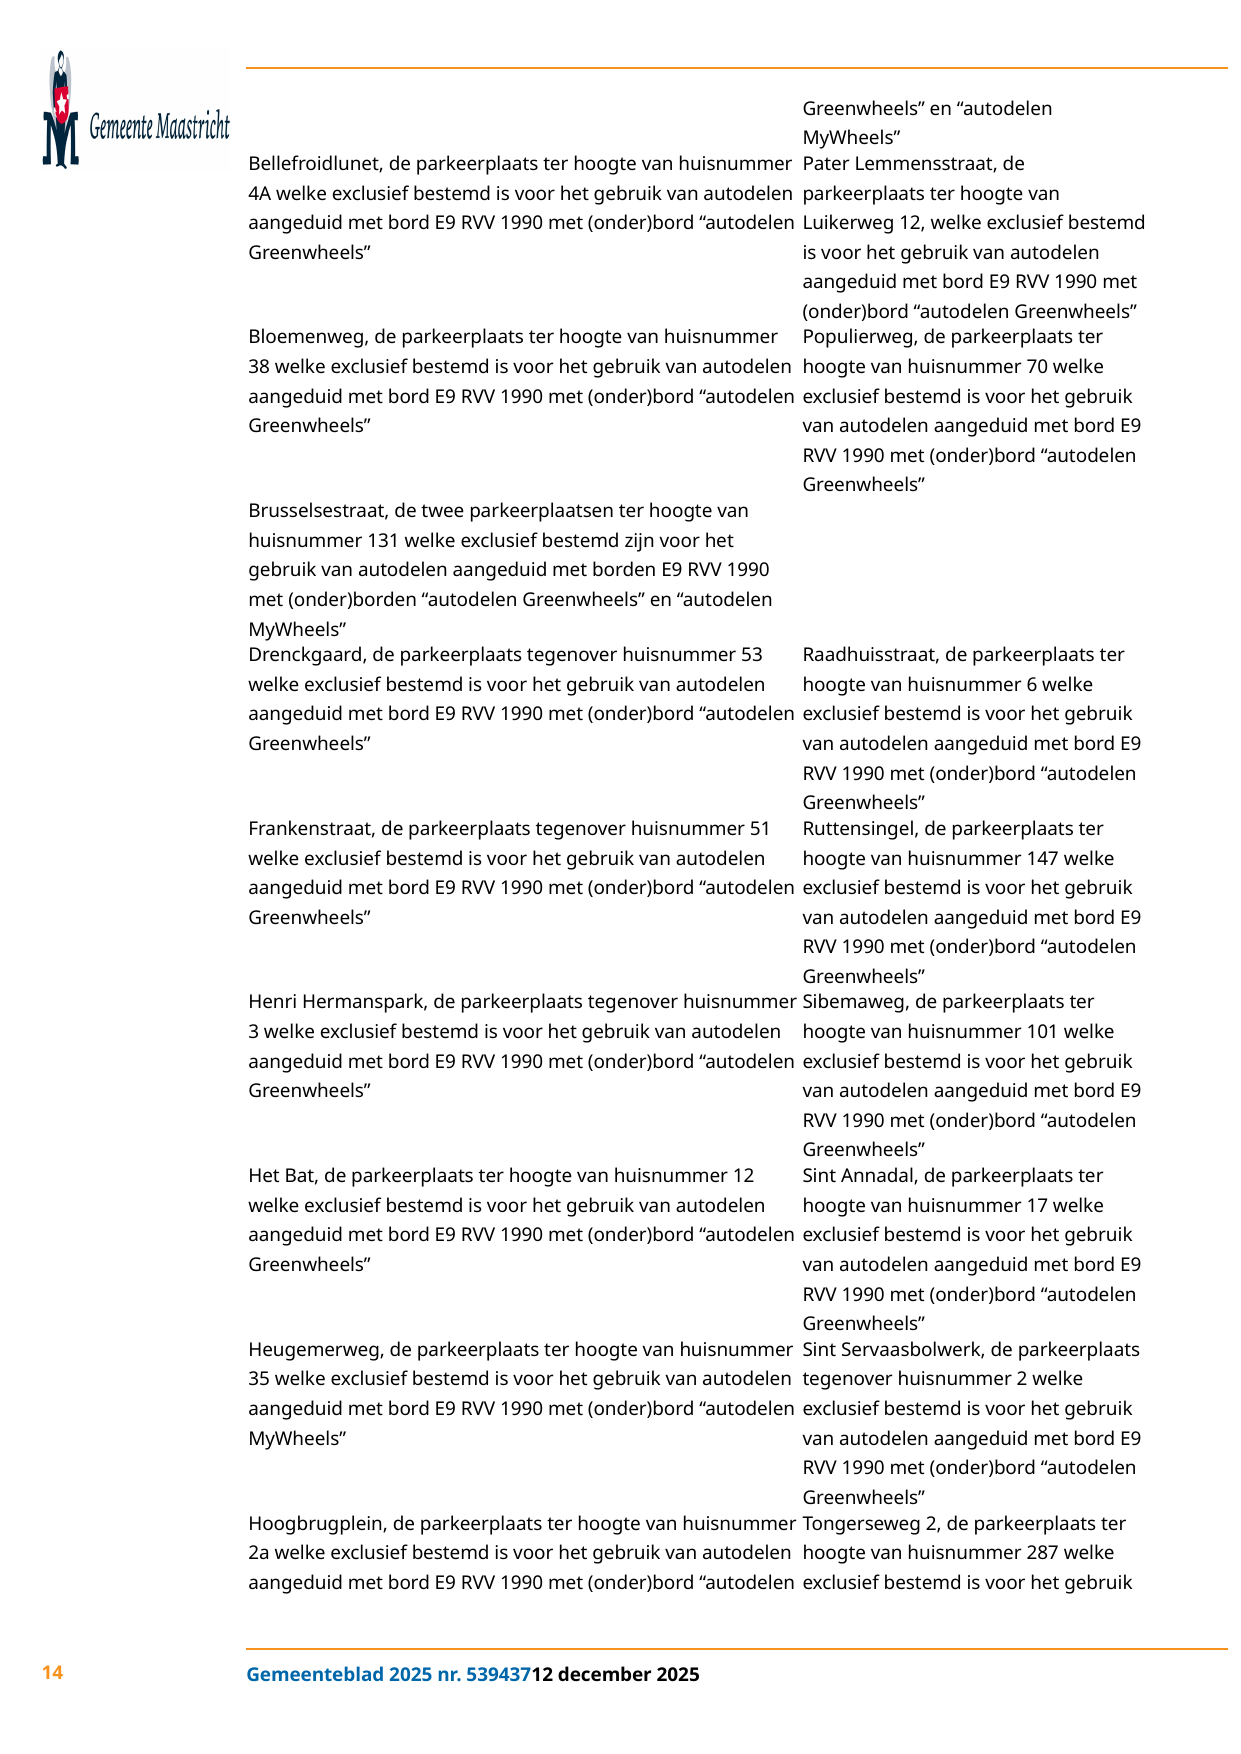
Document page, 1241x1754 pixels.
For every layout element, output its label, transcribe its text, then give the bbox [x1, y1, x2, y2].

table_cell Het Bat, de parkeerplaats ter hoogte van huisnummer 12 welke exclusief bestemd is voor het gebruik van autodelen aangeduid met bord E9 RVV 1990 met (onder)bord “autodelen Greenwheels” [248, 1163, 802, 1336]
table_cell Sibemaweg, de parkeerplaats ter hoogte van huisnummer 101 welke exclusief bestemd is voor het gebruik van autodelen aangeduid met bord E9 RVV 1990 met (onder)bord “autodelen Greenwheels” [802, 989, 1152, 1162]
table_cell Brusselsestraat, de twee parkeerplaatsen ter hoogte van huisnummer 131 welke exclusief bestemd zijn voor het gebruik van autodelen aangeduid met borden E9 RVV 1990 met (onder)borden “autodelen Greenwheels” en “autodelen MyWheels” [248, 498, 802, 641]
table_cell Raadhuisstraat, de parkeerplaats ter hoogte van huisnummer 6 welke exclusief bestemd is voor het gebruik van autodelen aangeduid met bord E9 RVV 1990 met (onder)bord “autodelen Greenwheels” [802, 641, 1152, 815]
table_cell Pater Lemmensstraat, de parkeerplaats ter hoogte van Luikerweg 12, welke exclusief bestemd is voor het gebruik van autodelen aangeduid met bord E9 RVV 1990 met (onder)bord “autodelen Greenwheels” [802, 150, 1152, 324]
table_cell Frankenstraat, de parkeerplaats tegenover huisnummer 51 welke exclusief bestemd is voor het gebruik van autodelen aangeduid met bord E9 RVV 1990 met (onder)bord “autodelen Greenwheels” [248, 815, 802, 989]
table_cell Bellefroidlunet, de parkeerplaats ter hoogte van huisnummer 4A welke exclusief bestemd is voor het gebruik van autodelen aangeduid met bord E9 RVV 1990 met (onder)bord “autodelen Greenwheels” [248, 150, 802, 324]
table_cell [802, 498, 1152, 641]
picture [41, 47, 231, 172]
table_cell Greenwheels” en “autodelen MyWheels” [802, 95, 1152, 150]
table_cell Sint Servaasbolwerk, de parkeerplaats tegenover huisnummer 2 welke exclusief bestemd is voor het gebruik van autodelen aangeduid met bord E9 RVV 1990 met (onder)bord “autodelen Greenwheels” [802, 1336, 1152, 1510]
table_cell [248, 95, 802, 150]
table_cell Heugemerweg, de parkeerplaats ter hoogte van huisnummer 35 welke exclusief bestemd is voor het gebruik van autodelen aangeduid met bord E9 RVV 1990 met (onder)bord “autodelen MyWheels” [248, 1336, 802, 1510]
table_cell Sint Annadal, de parkeerplaats ter hoogte van huisnummer 17 welke exclusief bestemd is voor het gebruik van autodelen aangeduid met bord E9 RVV 1990 met (onder)bord “autodelen Greenwheels” [802, 1163, 1152, 1336]
table_cell Drenckgaard, de parkeerplaats tegenover huisnummer 53 welke exclusief bestemd is voor het gebruik van autodelen aangeduid met bord E9 RVV 1990 met (onder)bord “autodelen Greenwheels” [248, 641, 802, 815]
table_cell Henri Hermanspark, de parkeerplaats tegenover huisnummer 3 welke exclusief bestemd is voor het gebruik van autodelen aangeduid met bord E9 RVV 1990 met (onder)bord “autodelen Greenwheels” [248, 989, 802, 1162]
table_cell Tongerseweg 2, de parkeerplaats ter hoogte van huisnummer 287 welke exclusief bestemd is voor het gebruik [802, 1510, 1152, 1594]
table_cell Populierweg, de parkeerplaats ter hoogte van huisnummer 70 welke exclusief bestemd is voor het gebruik van autodelen aangeduid met bord E9 RVV 1990 met (onder)bord “autodelen Greenwheels” [802, 324, 1152, 497]
table_cell Bloemenweg, de parkeerplaats ter hoogte van huisnummer 38 welke exclusief bestemd is voor het gebruik van autodelen aangeduid met bord E9 RVV 1990 met (onder)bord “autodelen Greenwheels” [248, 324, 802, 497]
table_cell Hoogbrugplein, de parkeerplaats ter hoogte van huisnummer 2a welke exclusief bestemd is voor het gebruik van autodelen aangeduid met bord E9 RVV 1990 met (onder)bord “autodelen [248, 1510, 802, 1594]
table_cell Ruttensingel, de parkeerplaats ter hoogte van huisnummer 147 welke exclusief bestemd is voor het gebruik van autodelen aangeduid met bord E9 RVV 1990 met (onder)bord “autodelen Greenwheels” [802, 815, 1152, 989]
